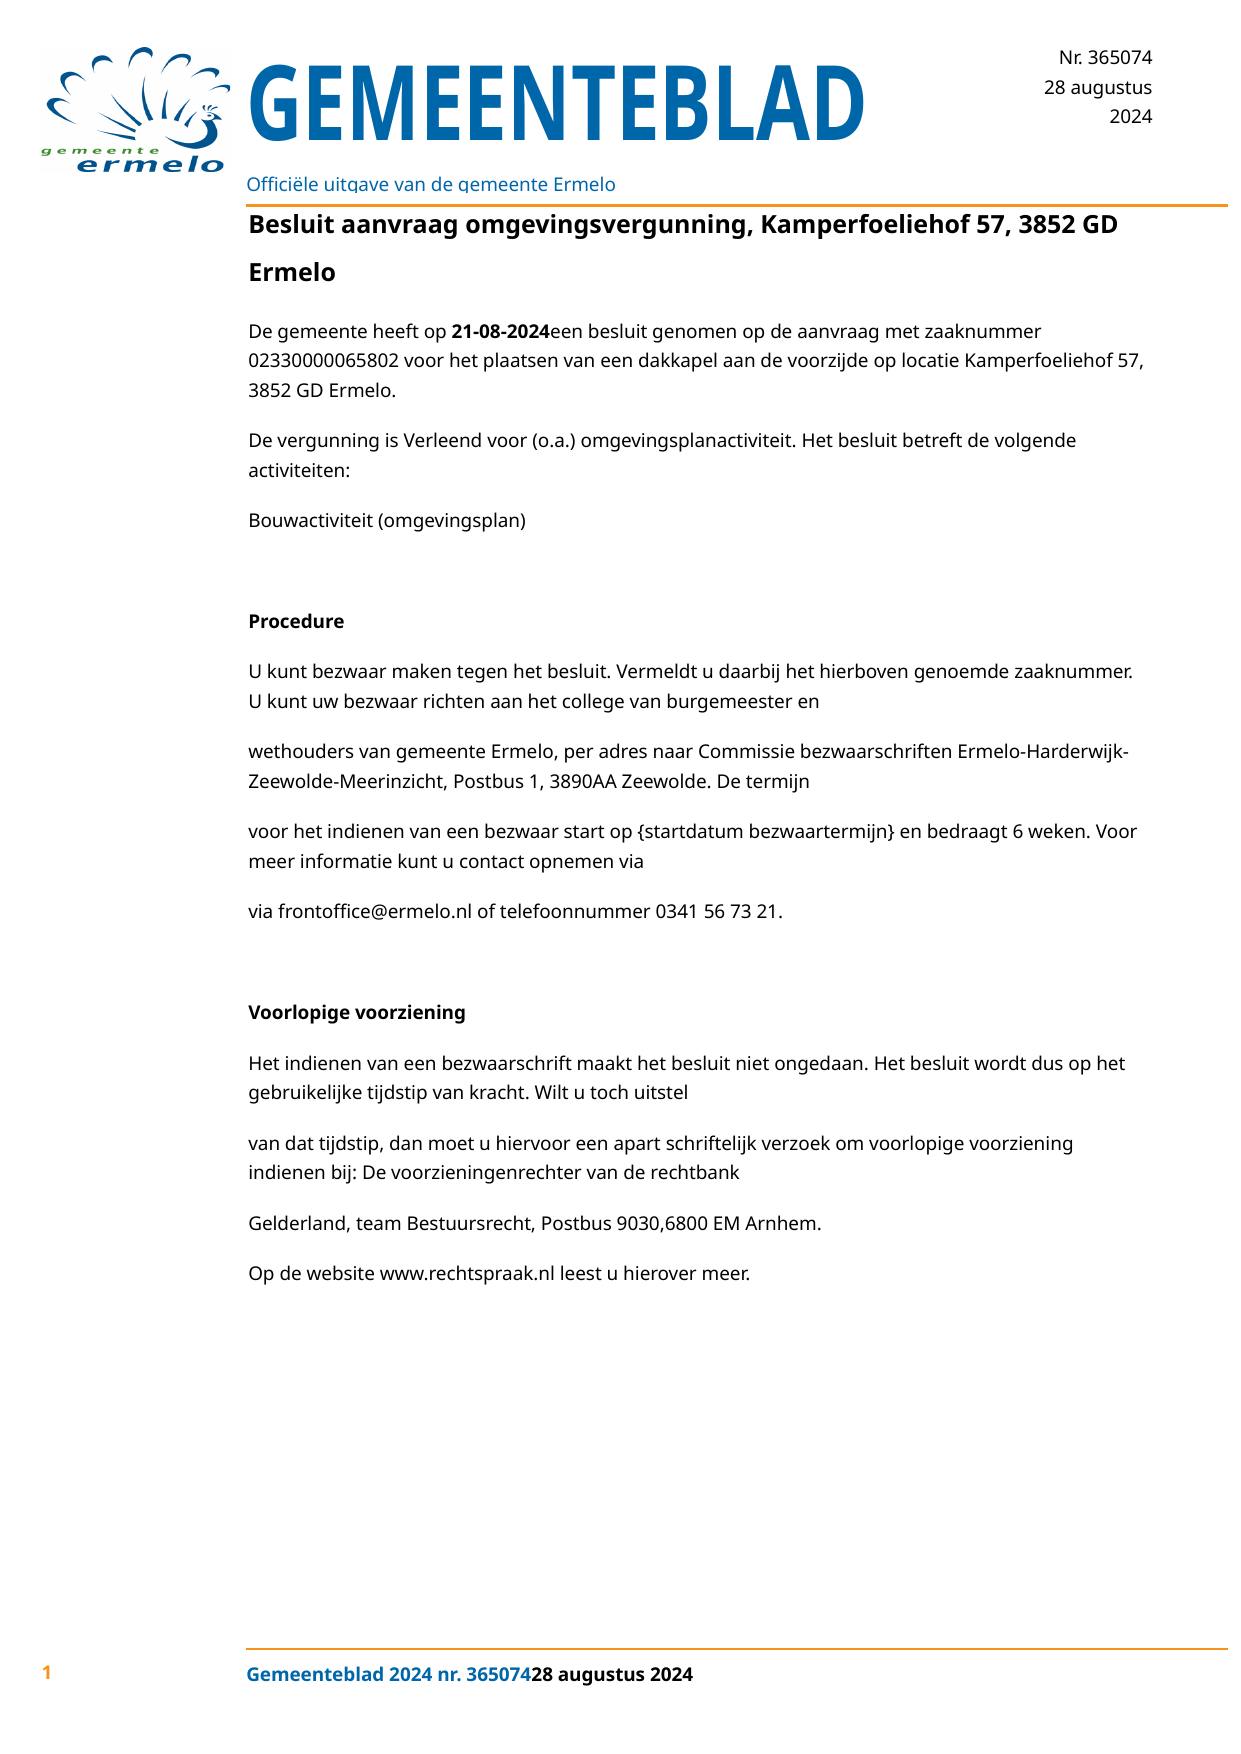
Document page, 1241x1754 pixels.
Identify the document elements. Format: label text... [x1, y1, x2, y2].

text van dat tijdstip, dan moet u hiervoor een apart schriftelijk verzoek om voorlopige voorziening indienen bij: De voorzieningenrechter van de rechtbank [248, 1130, 1152, 1185]
text De vergunning is Verleend voor (o.a.) omgevingsplanactiviteit. Het besluit betreft de volgende activiteiten: [248, 427, 1152, 483]
text via frontoffice@ermelo.nl of telefoonnummer 0341 56 73 21. [248, 899, 1152, 924]
text Op de website www.rechtspraak.nl leest u hierover meer. [248, 1260, 1152, 1286]
text Voorlopige voorziening [248, 999, 1152, 1025]
picture [41, 47, 231, 172]
text Besluit aanvraag omgevingsvergunning, Kamperfoeliehof 57, 3852 GD Ermelo [248, 207, 1152, 288]
text De gemeente heeft op 21-08-2024een besluit genomen op de aanvraag met zaaknummer 02330000065802 voor het plaatsen van een dakkapel aan de voorzijde op locatie Kamperfoeliehof 57, 3852 GD Ermelo. [248, 318, 1152, 403]
text voor het indienen van een bezwaar start op {startdatum bezwaartermijn} en bedraagt 6 weken. Voor meer informatie kunt u contact opnemen via [248, 819, 1152, 874]
text U kunt bezwaar maken tegen het besluit. Vermeldt u daarbij het hierboven genoemde zaaknummer. U kunt uw bezwaar richten aan het college van burgemeester en [248, 659, 1152, 714]
text Bouwactiviteit (omgevingsplan) [248, 507, 1152, 533]
text Het indienen van een bezwaarschrift maakt het besluit niet ongedaan. Het besluit wordt dus op het gebruikelijke tijdstip van kracht. Wilt u toch uitstel [248, 1050, 1152, 1105]
text wethouders van gemeente Ermelo, per adres naar Commissie bezwaarschriften Ermelo-Harderwijk-Zeewolde-Meerinzicht, Postbus 1, 3890AA Zeewolde. De termijn [248, 739, 1152, 794]
text Gelderland, team Bestuursrecht, Postbus 9030,6800 EM Arnhem. [248, 1210, 1152, 1236]
text Procedure [248, 608, 1152, 634]
